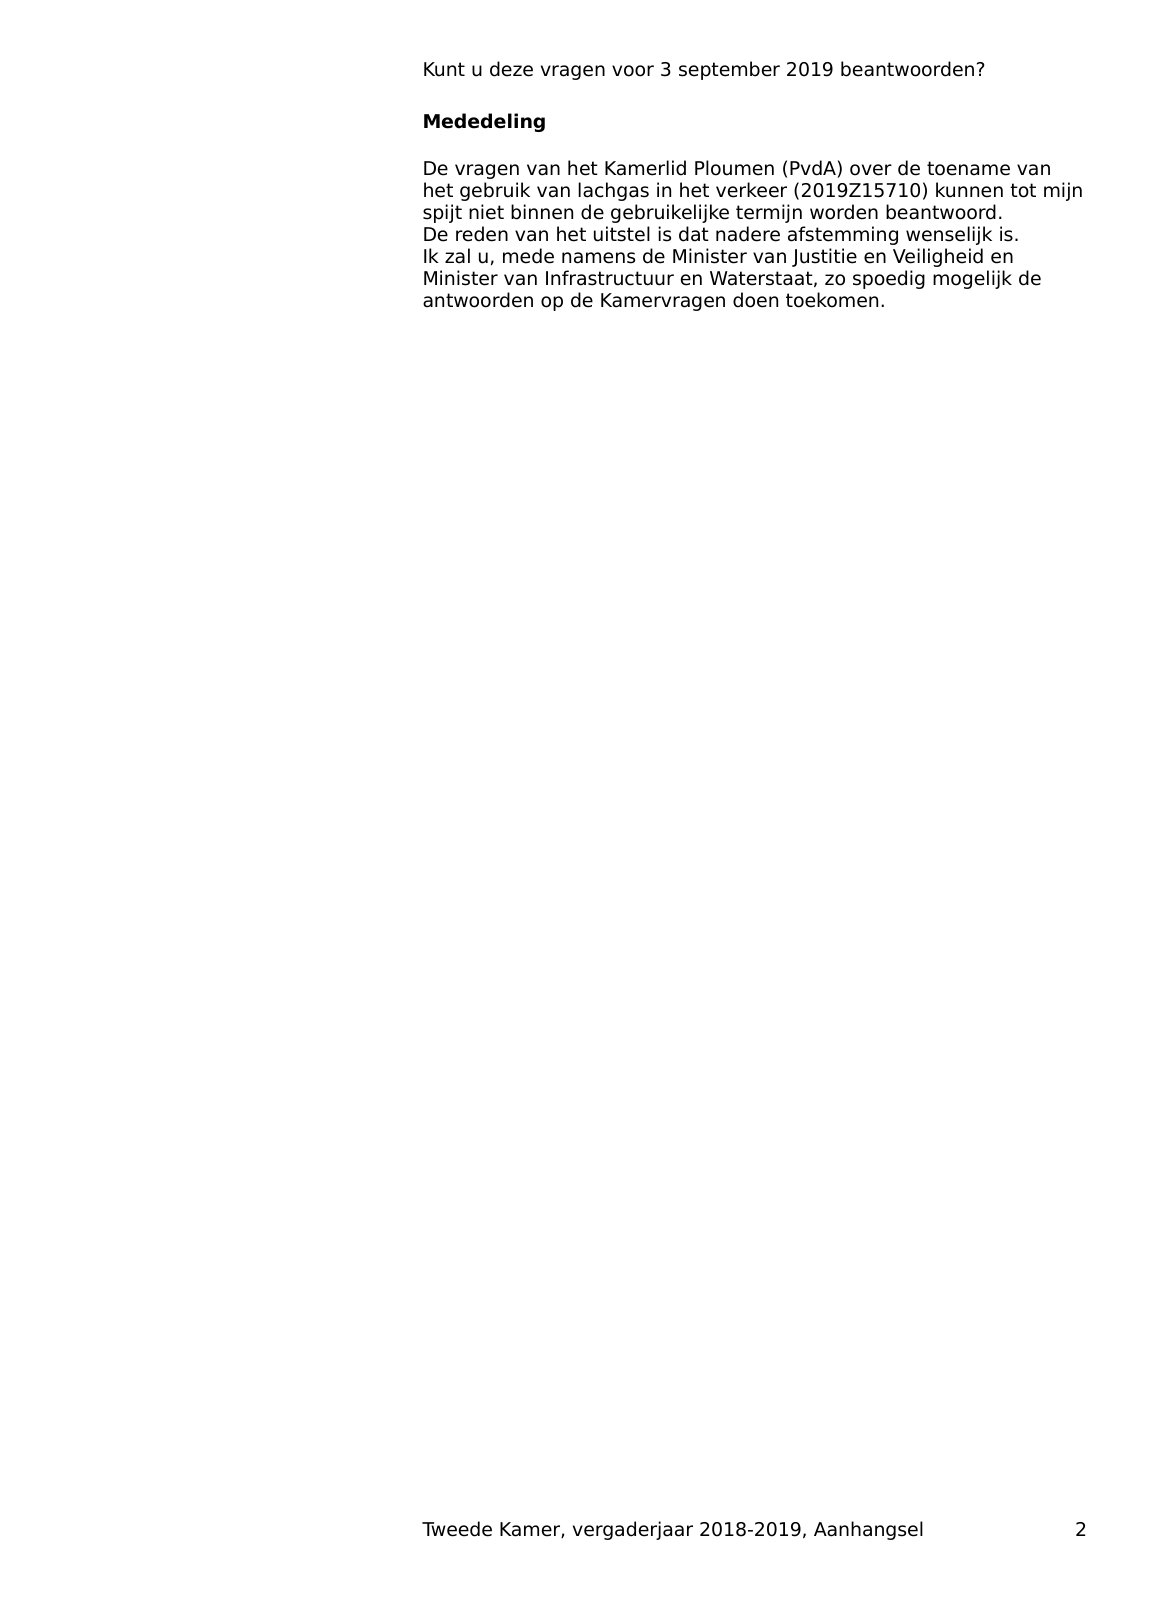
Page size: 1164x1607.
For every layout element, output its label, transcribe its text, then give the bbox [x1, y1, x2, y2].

text De vragen van het Kamerlid Ploumen (PvdA) over de toename van het gebruik van lachgas in het verkeer (2019Z15710) kunnen tot mijn spijt niet binnen de gebruikelijke termijn worden beantwoord. [422, 158, 1087, 224]
text Kunt u deze vragen voor 3 september 2019 beantwoorden? [422, 59, 1087, 81]
subtitle Mededeling [422, 111, 1087, 133]
text Ik zal u, mede namens de Minister van Justitie en Veiligheid en Minister van Infrastructuur en Waterstaat, zo spoedig mogelijk de antwoorden op de Kamervragen doen toekomen. [422, 246, 1087, 312]
text De reden van het uitstel is dat nadere afstemming wenselijk is. [422, 224, 1087, 246]
